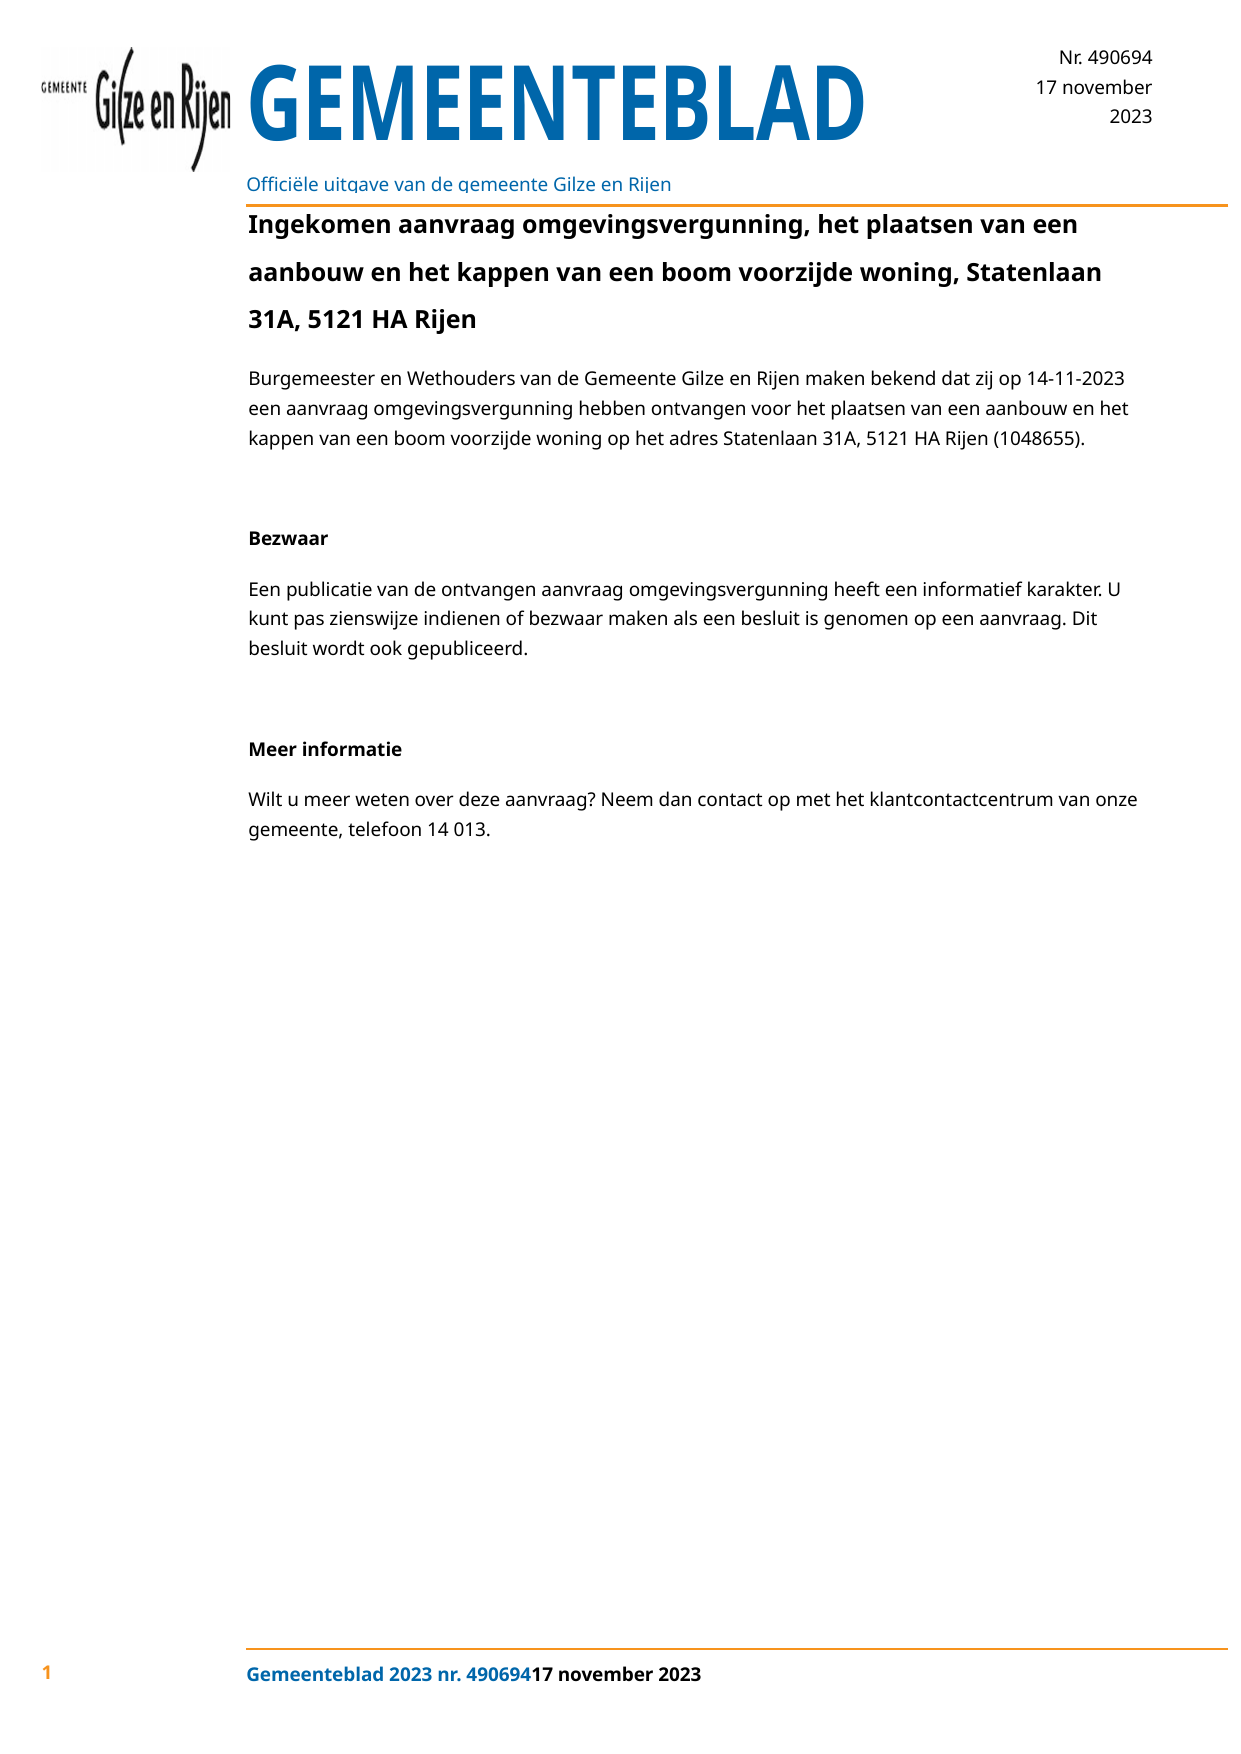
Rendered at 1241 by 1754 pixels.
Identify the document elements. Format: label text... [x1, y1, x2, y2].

text Meer informatie [248, 736, 1152, 762]
text Bezwaar [248, 526, 1152, 551]
text Wilt u meer weten over deze aanvraag? Neem dan contact op met het klantcontactcentrum van onze gemeente, telefoon 14 013. [248, 786, 1152, 842]
picture [41, 47, 231, 172]
text Ingekomen aanvraag omgevingsvergunning, het plaatsen van een aanbouw en het kappen van een boom voorzijde woning, Statenlaan 31A, 5121 HA Rijen [248, 207, 1152, 336]
text Burgemeester en Wethouders van de Gemeente Gilze en Rijen maken bekend dat zij op 14-11-2023 een aanvraag omgevingsvergunning hebben ontvangen voor het plaatsen van een aanbouw en het kappen van een boom voorzijde woning op het adres Statenlaan 31A, 5121 HA Rijen (1048655). [248, 366, 1152, 450]
text Een publicatie van de ontvangen aanvraag omgevingsvergunning heeft een informatief karakter. U kunt pas zienswijze indienen of bezwaar maken als een besluit is genomen op een aanvraag. Dit besluit wordt ook gepubliceerd. [248, 576, 1152, 661]
